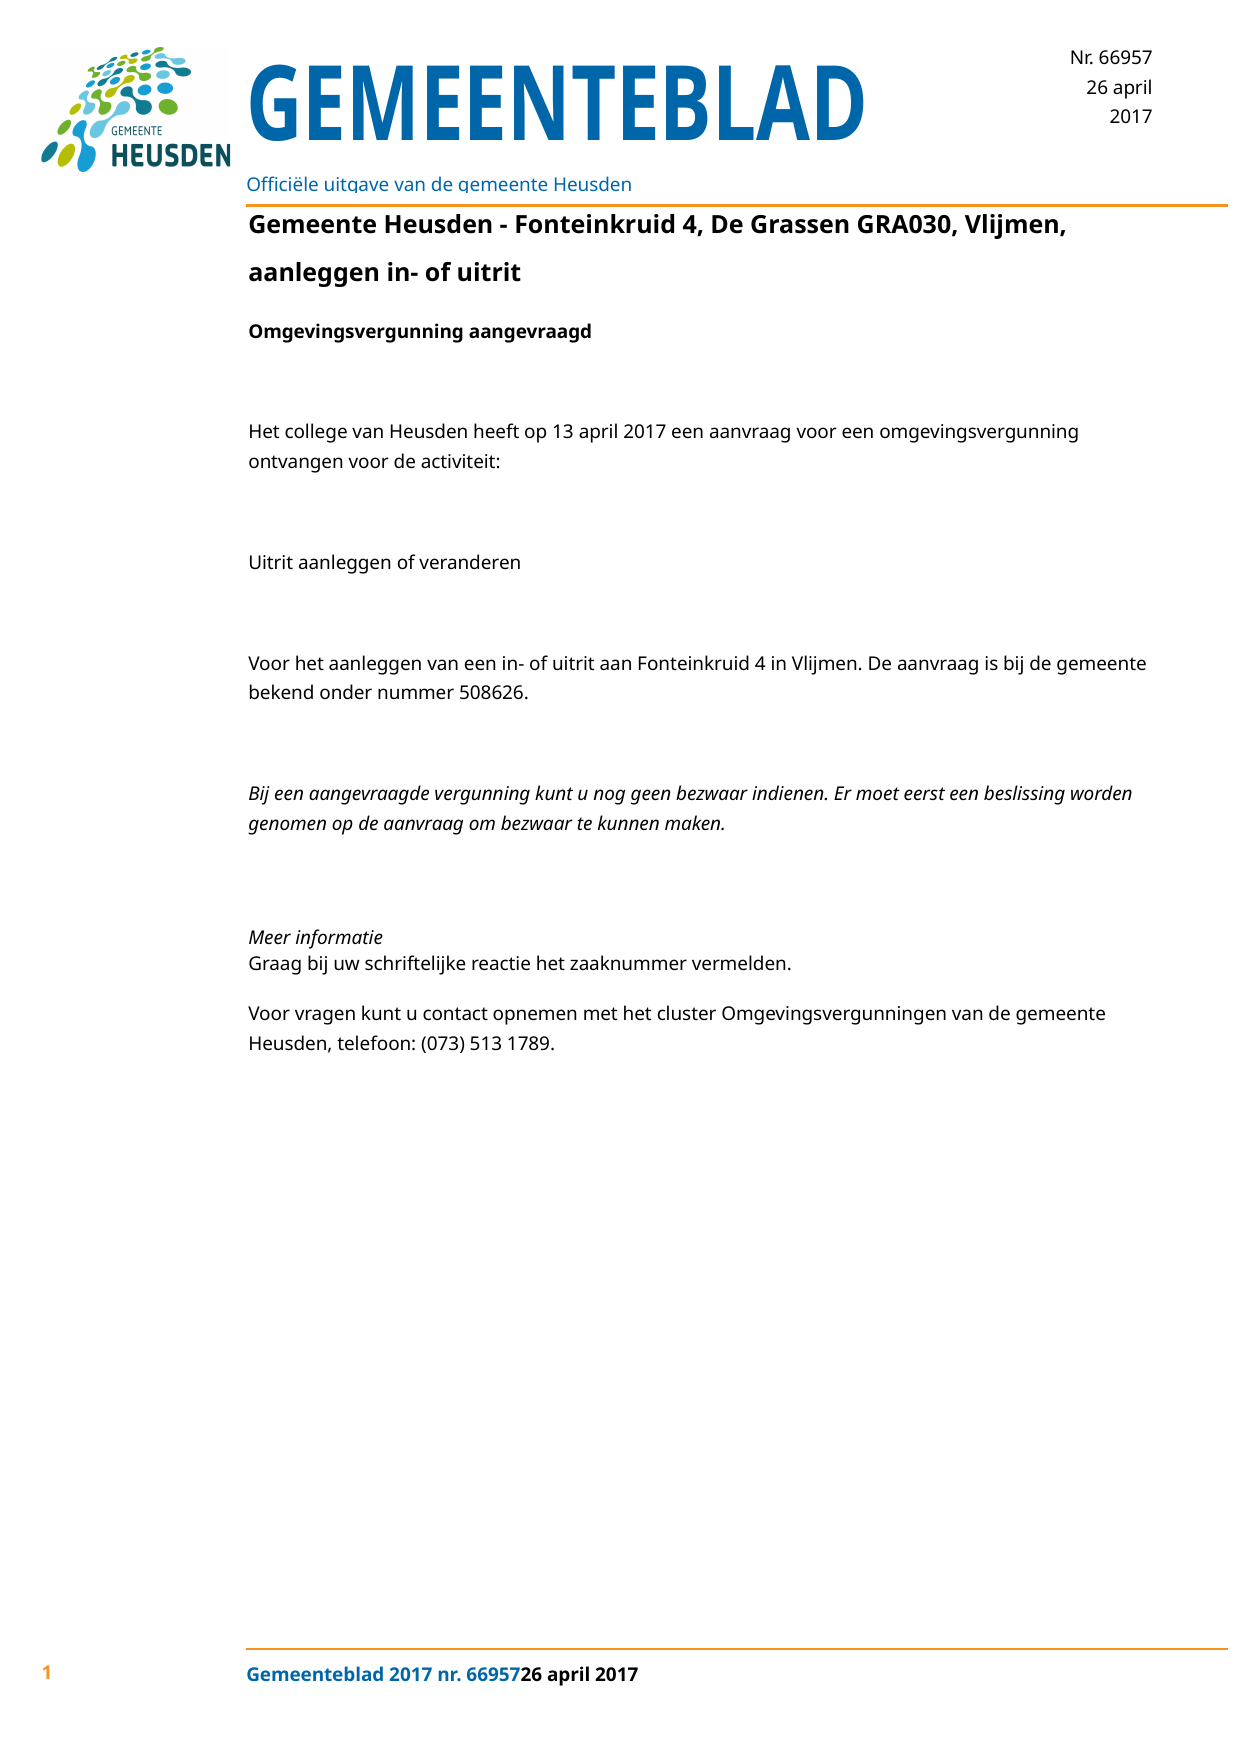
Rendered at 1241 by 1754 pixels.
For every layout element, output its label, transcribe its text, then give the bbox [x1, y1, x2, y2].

text Voor vragen kunt u contact opnemen met het cluster Omgevingsvergunningen van de gemeente Heusden, telefoon: (073) 513 1789. [248, 1001, 1152, 1056]
picture [41, 47, 231, 172]
text Meer informatie [248, 924, 1152, 950]
text Het college van Heusden heeft op 13 april 2017 een aanvraag voor een omgevingsvergunning ontvangen voor de activiteit: [248, 419, 1152, 474]
text Voor het aanleggen van een in- of uitrit aan Fonteinkruid 4 in Vlijmen. De aanvraag is bij de gemeente bekend onder nummer 508626. [248, 650, 1152, 705]
text Graag bij uw schriftelijke reactie het zaaknummer vermelden. [248, 950, 1152, 976]
text Uitrit aanleggen of veranderen [248, 549, 1152, 575]
text Gemeente Heusden - Fonteinkruid 4, De Grassen GRA030, Vlijmen, aanleggen in- of uitrit [248, 207, 1152, 288]
text Bij een aangevraagde vergunning kunt u nog geen bezwaar indienen. Er moet eerst een beslissing worden genomen op de aanvraag om bezwaar te kunnen maken. [248, 780, 1152, 836]
text Omgevingsvergunning aangevraagd [248, 318, 1152, 344]
